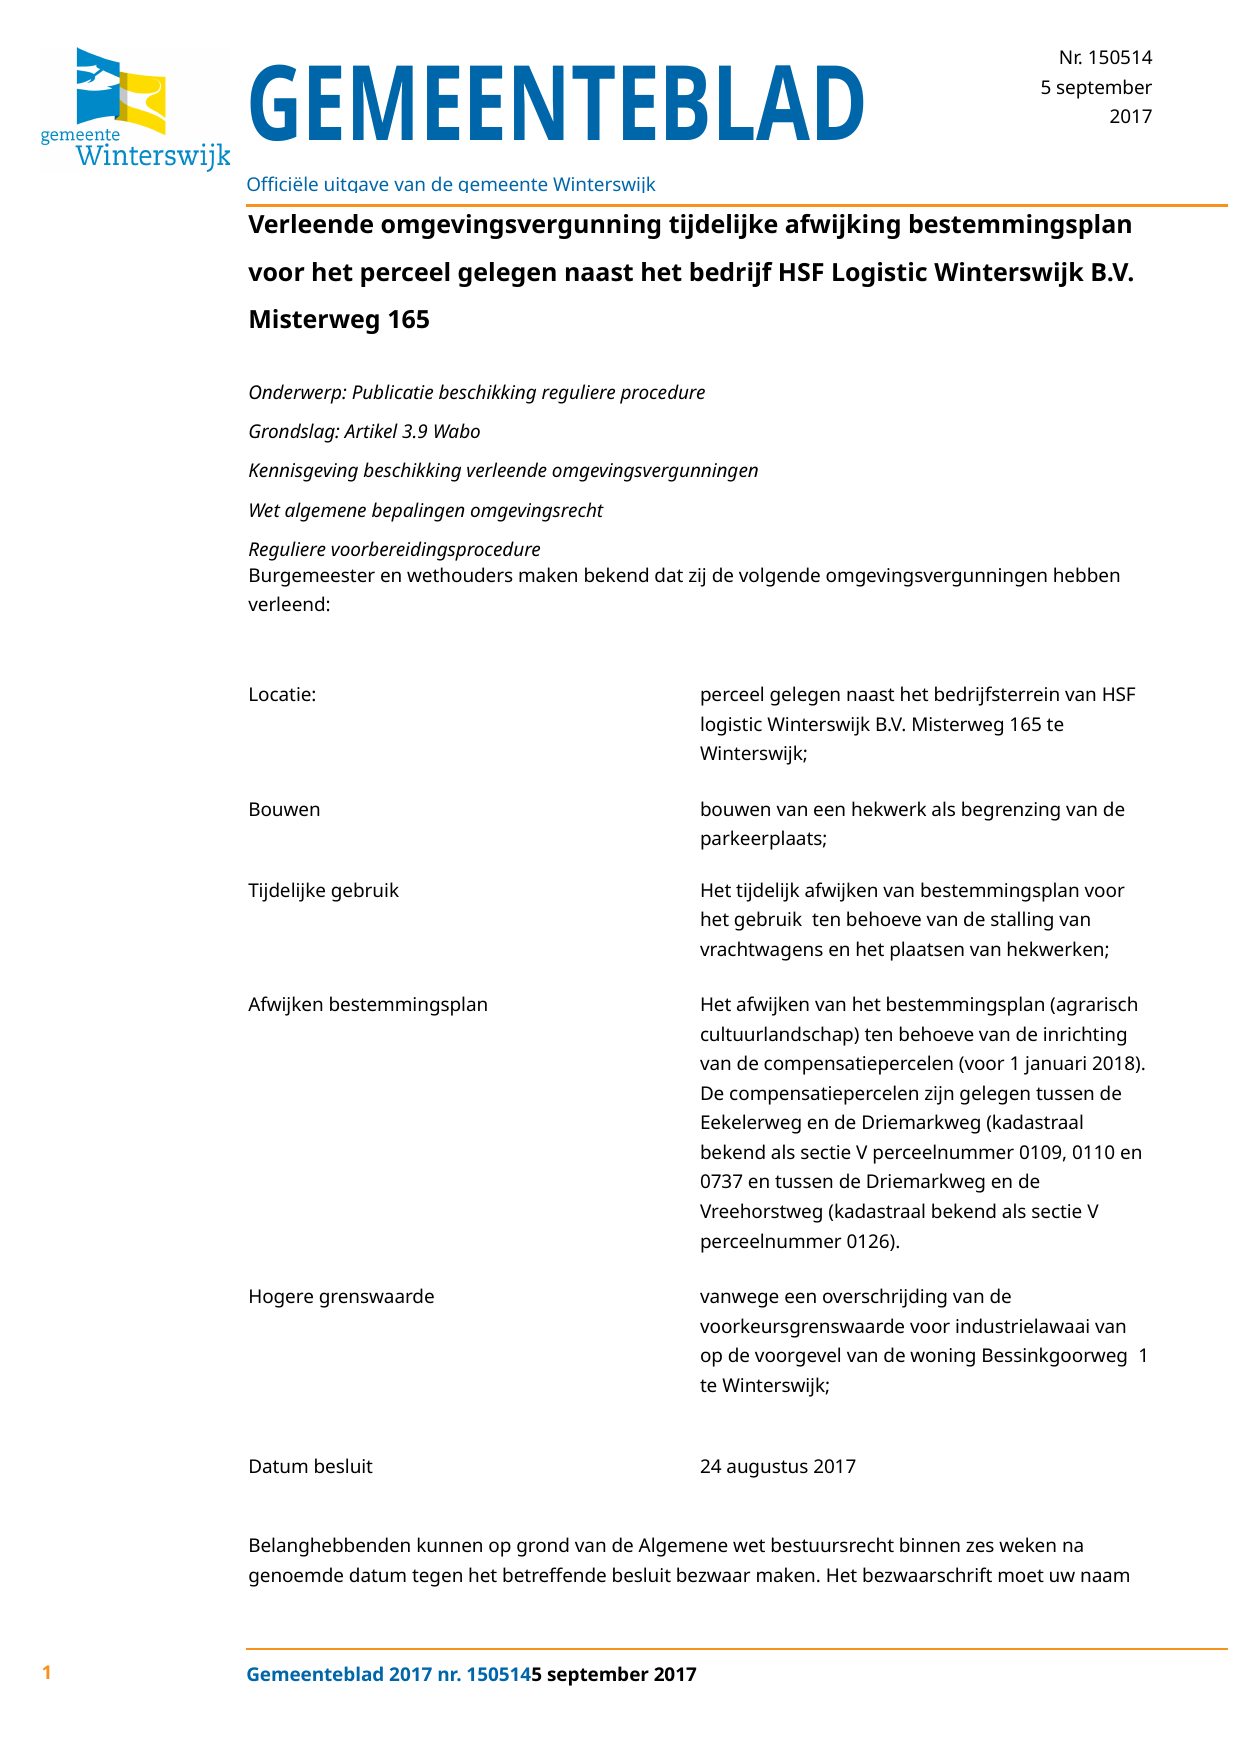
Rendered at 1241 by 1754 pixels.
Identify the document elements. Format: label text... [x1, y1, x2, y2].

table_cell [248, 851, 700, 877]
table_cell Hogere grenswaarde [248, 1283, 700, 1427]
table_cell Afwijken bestemmingsplan [248, 991, 700, 1283]
table_cell vanwege een overschrijding van de voorkeursgrenswaarde voor industrielawaai van op de voorgevel van de woning Bessinkgoorweg 1 te Winterswijk; [700, 1283, 1152, 1427]
table_cell Het afwijken van het bestemmingsplan (agrarisch cultuurlandschap) ten behoeve van de inrichting van de compensatiepercelen (voor 1 januari 2018). De compensatiepercelen zijn gelegen tussen de Eekelerweg en de Driemarkweg (kadastraal bekend als sectie V perceelnummer 0109, 0110 en 0737 en tussen de Driemarkweg en de Vreehorstweg (kadastraal bekend als sectie V perceelnummer 0126). [700, 991, 1152, 1283]
table_cell [248, 1427, 700, 1453]
text Wet algemene bepalingen omgevingsrecht [248, 497, 1152, 523]
text Verleende omgevingsvergunning tijdelijke afwijking bestemmingsplan voor het perceel gelegen naast het bedrijf HSF Logistic Winterswijk B.V. Misterweg 165 [248, 207, 1152, 336]
text Burgemeester en wethouders maken bekend dat zij de volgende omgevingsvergunningen hebben verleend: [248, 562, 1152, 617]
table_cell Bouwen [248, 796, 700, 851]
table_cell [700, 851, 1152, 877]
table_header Locatie: [248, 681, 700, 796]
table_cell bouwen van een hekwerk als begrenzing van de parkeerplaats; [700, 796, 1152, 851]
table_cell Tijdelijke gebruik [248, 877, 700, 991]
text Kennisgeving beschikking verleende omgevingsvergunningen [248, 458, 1152, 483]
table_cell [700, 1427, 1152, 1453]
text Reguliere voorbereidingsprocedure [248, 536, 1152, 562]
table_cell 24 augustus 2017 [700, 1453, 1152, 1479]
table_cell Datum besluit [248, 1453, 700, 1479]
text Onderwerp: Publicatie beschikking reguliere procedure [248, 379, 1152, 405]
picture [41, 47, 231, 172]
text Grondslag: Artikel 3.9 Wabo [248, 418, 1152, 444]
picture [225, 153, 231, 162]
table_header perceel gelegen naast het bedrijfsterrein van HSF logistic Winterswijk B.V. Misterweg 165 te Winterswijk; [700, 681, 1152, 796]
table_cell Het tijdelijk afwijken van bestemmingsplan voor het gebruik ten behoeve van de stalling van vrachtwagens en het plaatsen van hekwerken; [700, 877, 1152, 991]
text Belanghebbenden kunnen op grond van de Algemene wet bestuursrecht binnen zes weken na genoemde datum tegen het betreffende besluit bezwaar maken. Het bezwaarschrift moet uw naam [248, 1532, 1152, 1588]
